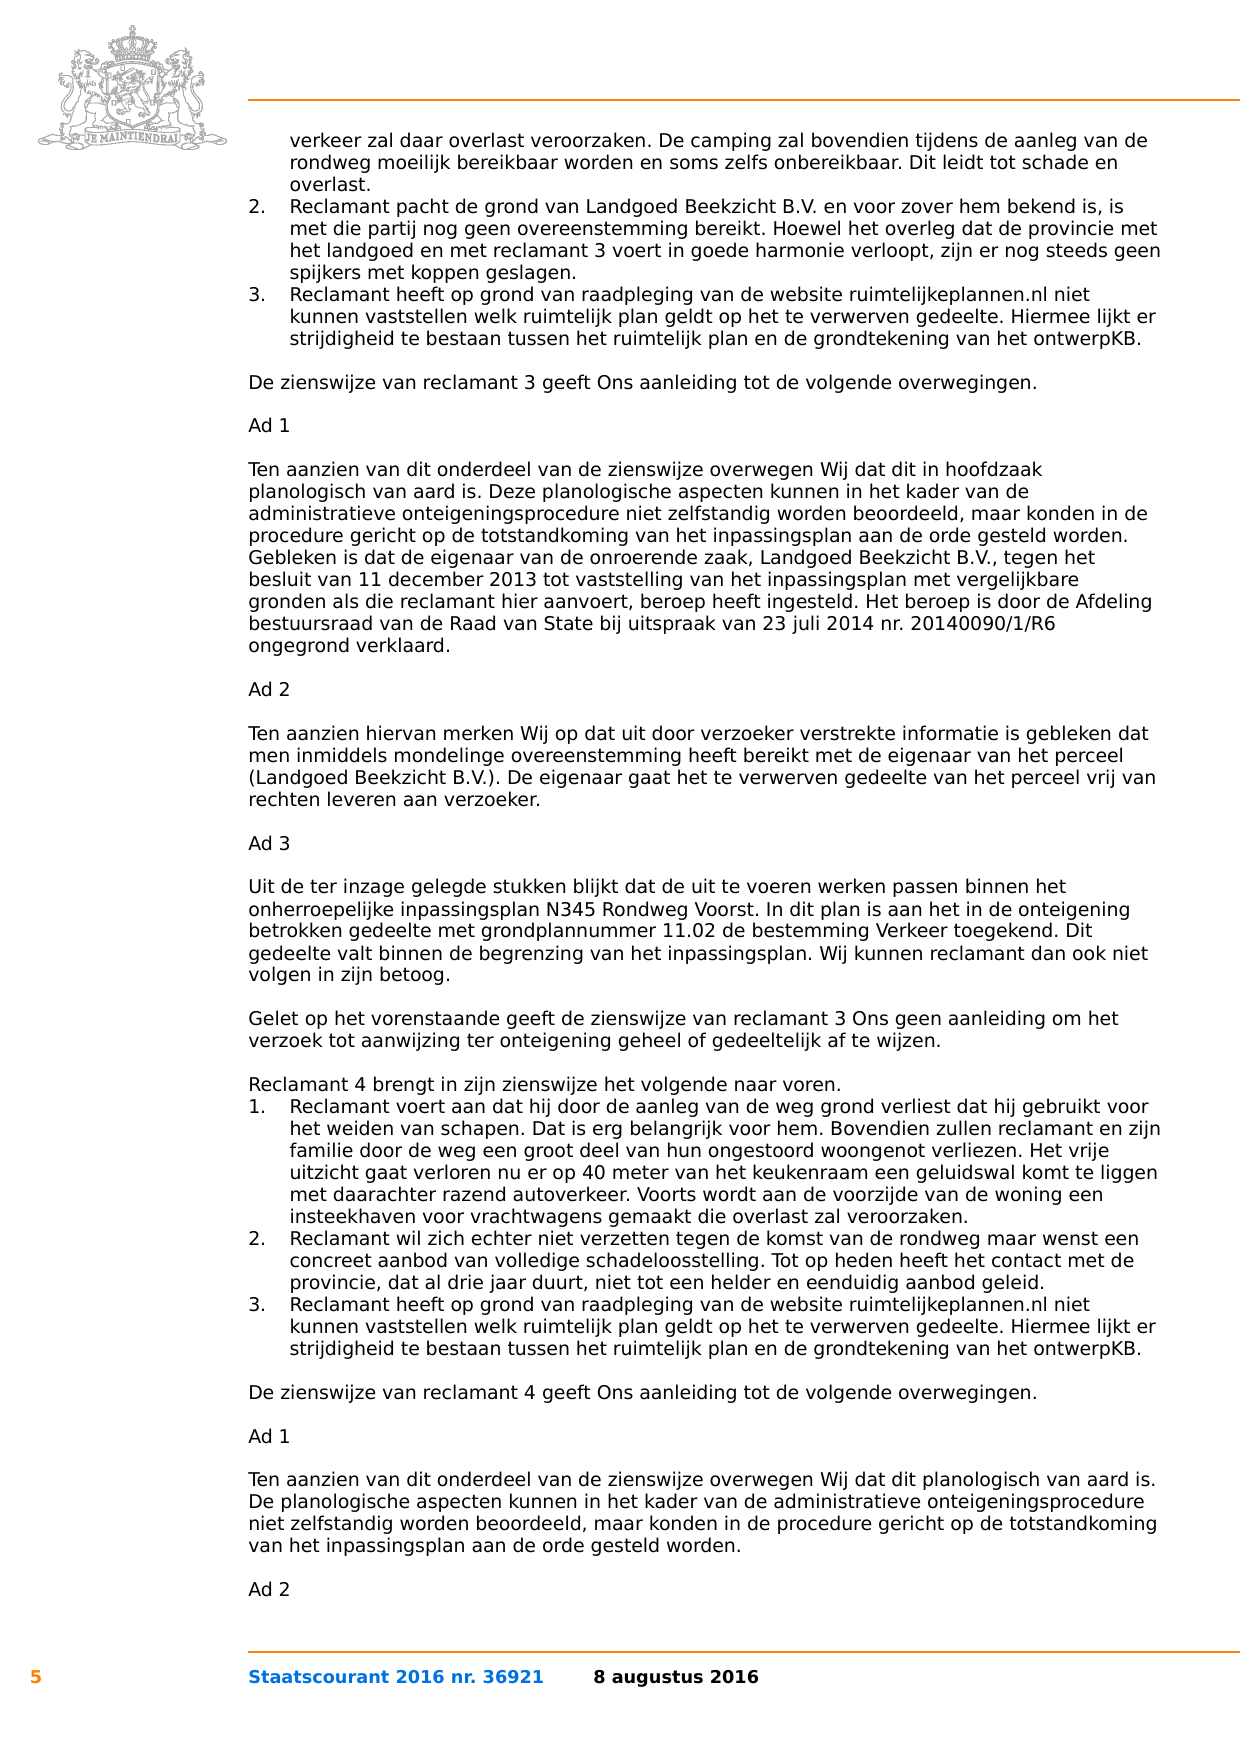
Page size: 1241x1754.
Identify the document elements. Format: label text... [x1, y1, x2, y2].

text 2. Reclamant pacht de grond van Landgoed Beekzicht B.V. en voor zover hem bekend is, is met die partij nog geen overeenstemming bereikt. Hoewel het overleg dat de provincie met het landgoed en met reclamant 3 voert in goede harmonie verloopt, zijn er nog steeds geen spijkers met koppen geslagen. [248, 196, 1163, 284]
text 1. Reclamant voert aan dat hij door de aanleg van de weg grond verliest dat hij gebruikt voor het weiden van schapen. Dat is erg belangrijk voor hem. Bovendien zullen reclamant en zijn familie door de weg een groot deel van hun ongestoord woongenot verliezen. Het vrije uitzicht gaat verloren nu er op 40 meter van het keukenraam een geluidswal komt te liggen met daarachter razend autoverkeer. Voorts wordt aan de voorzijde van de woning een insteekhaven voor vrachtwagens gemaakt die overlast zal veroorzaken. [248, 1096, 1163, 1228]
text Ten aanzien hiervan merken Wij op dat uit door verzoeker verstrekte informatie is gebleken dat men inmiddels mondelinge overeenstemming heeft bereikt met de eigenaar van het perceel (Landgoed Beekzicht B.V.). De eigenaar gaat het te verwerven gedeelte van het perceel vrij van rechten leveren aan verzoeker. [248, 723, 1163, 811]
text De zienswijze van reclamant 4 geeft Ons aanleiding tot de volgende overwegingen. [248, 1382, 1163, 1404]
text Ten aanzien van dit onderdeel van de zienswijze overwegen Wij dat dit in hoofdzaak planologisch van aard is. Deze planologische aspecten kunnen in het kader van de administratieve onteigeningsprocedure niet zelfstandig worden beoordeeld, maar konden in de procedure gericht op de totstandkoming van het inpassingsplan aan de orde gesteld worden. Gebleken is dat de eigenaar van de onroerende zaak, Landgoed Beekzicht B.V., tegen het besluit van 11 december 2013 tot vaststelling van het inpassingsplan met vergelijkbare gronden als die reclamant hier aanvoert, beroep heeft ingesteld. Het beroep is door de Afdeling bestuursraad van de Raad van State bij uitspraak van 23 juli 2014 nr. 20140090/1/R6 ongegrond verklaard. [248, 459, 1163, 657]
text 3. Reclamant heeft op grond van raadpleging van de website ruimtelijkeplannen.nl niet kunnen vaststellen welk ruimtelijk plan geldt op het te verwerven gedeelte. Hiermee lijkt er strijdigheid te bestaan tussen het ruimtelijk plan en de grondtekening van het ontwerpKB. [248, 1294, 1163, 1360]
text Uit de ter inzage gelegde stukken blijkt dat de uit te voeren werken passen binnen het onherroepelijke inpassingsplan N345 Rondweg Voorst. In dit plan is aan het in de onteigening betrokken gedeelte met grondplannummer 11.02 de bestemming Verkeer toegekend. Dit gedeelte valt binnen de begrenzing van het inpassingsplan. Wij kunnen reclamant dan ook niet volgen in zijn betoog. [248, 876, 1163, 986]
text 3. Reclamant heeft op grond van raadpleging van de website ruimtelijkeplannen.nl niet kunnen vaststellen welk ruimtelijk plan geldt op het te verwerven gedeelte. Hiermee lijkt er strijdigheid te bestaan tussen het ruimtelijk plan en de grondtekening van het ontwerpKB. [248, 284, 1163, 350]
text Ad 2 [248, 1579, 1163, 1601]
picture [38, 25, 227, 150]
text Reclamant 4 brengt in zijn zienswijze het volgende naar voren. [248, 1074, 1163, 1096]
text Ten aanzien van dit onderdeel van de zienswijze overwegen Wij dat dit planologisch van aard is. De planologische aspecten kunnen in het kader van de administratieve onteigeningsprocedure niet zelfstandig worden beoordeeld, maar konden in de procedure gericht op de totstandkoming van het inpassingsplan aan de orde gesteld worden. [248, 1469, 1163, 1557]
text De zienswijze van reclamant 3 geeft Ons aanleiding tot de volgende overwegingen. [248, 372, 1163, 393]
text Ad 3 [248, 833, 1163, 854]
text Ad 1 [248, 415, 1163, 437]
text 2. Reclamant wil zich echter niet verzetten tegen de komst van de rondweg maar wenst een concreet aanbod van volledige schadeloosstelling. Tot op heden heeft het contact met de provincie, dat al drie jaar duurt, niet tot een helder en eenduidig aanbod geleid. [248, 1228, 1163, 1294]
text verkeer zal daar overlast veroorzaken. De camping zal bovendien tijdens de aanleg van de rondweg moeilijk bereikbaar worden en soms zelfs onbereikbaar. Dit leidt tot schade en overlast. [248, 130, 1163, 196]
text Gelet op het vorenstaande geeft de zienswijze van reclamant 3 Ons geen aanleiding om het verzoek tot aanwijzing ter onteigening geheel of gedeeltelijk af te wijzen. [248, 1008, 1163, 1052]
text Ad 1 [248, 1426, 1163, 1447]
text Ad 2 [248, 679, 1163, 701]
